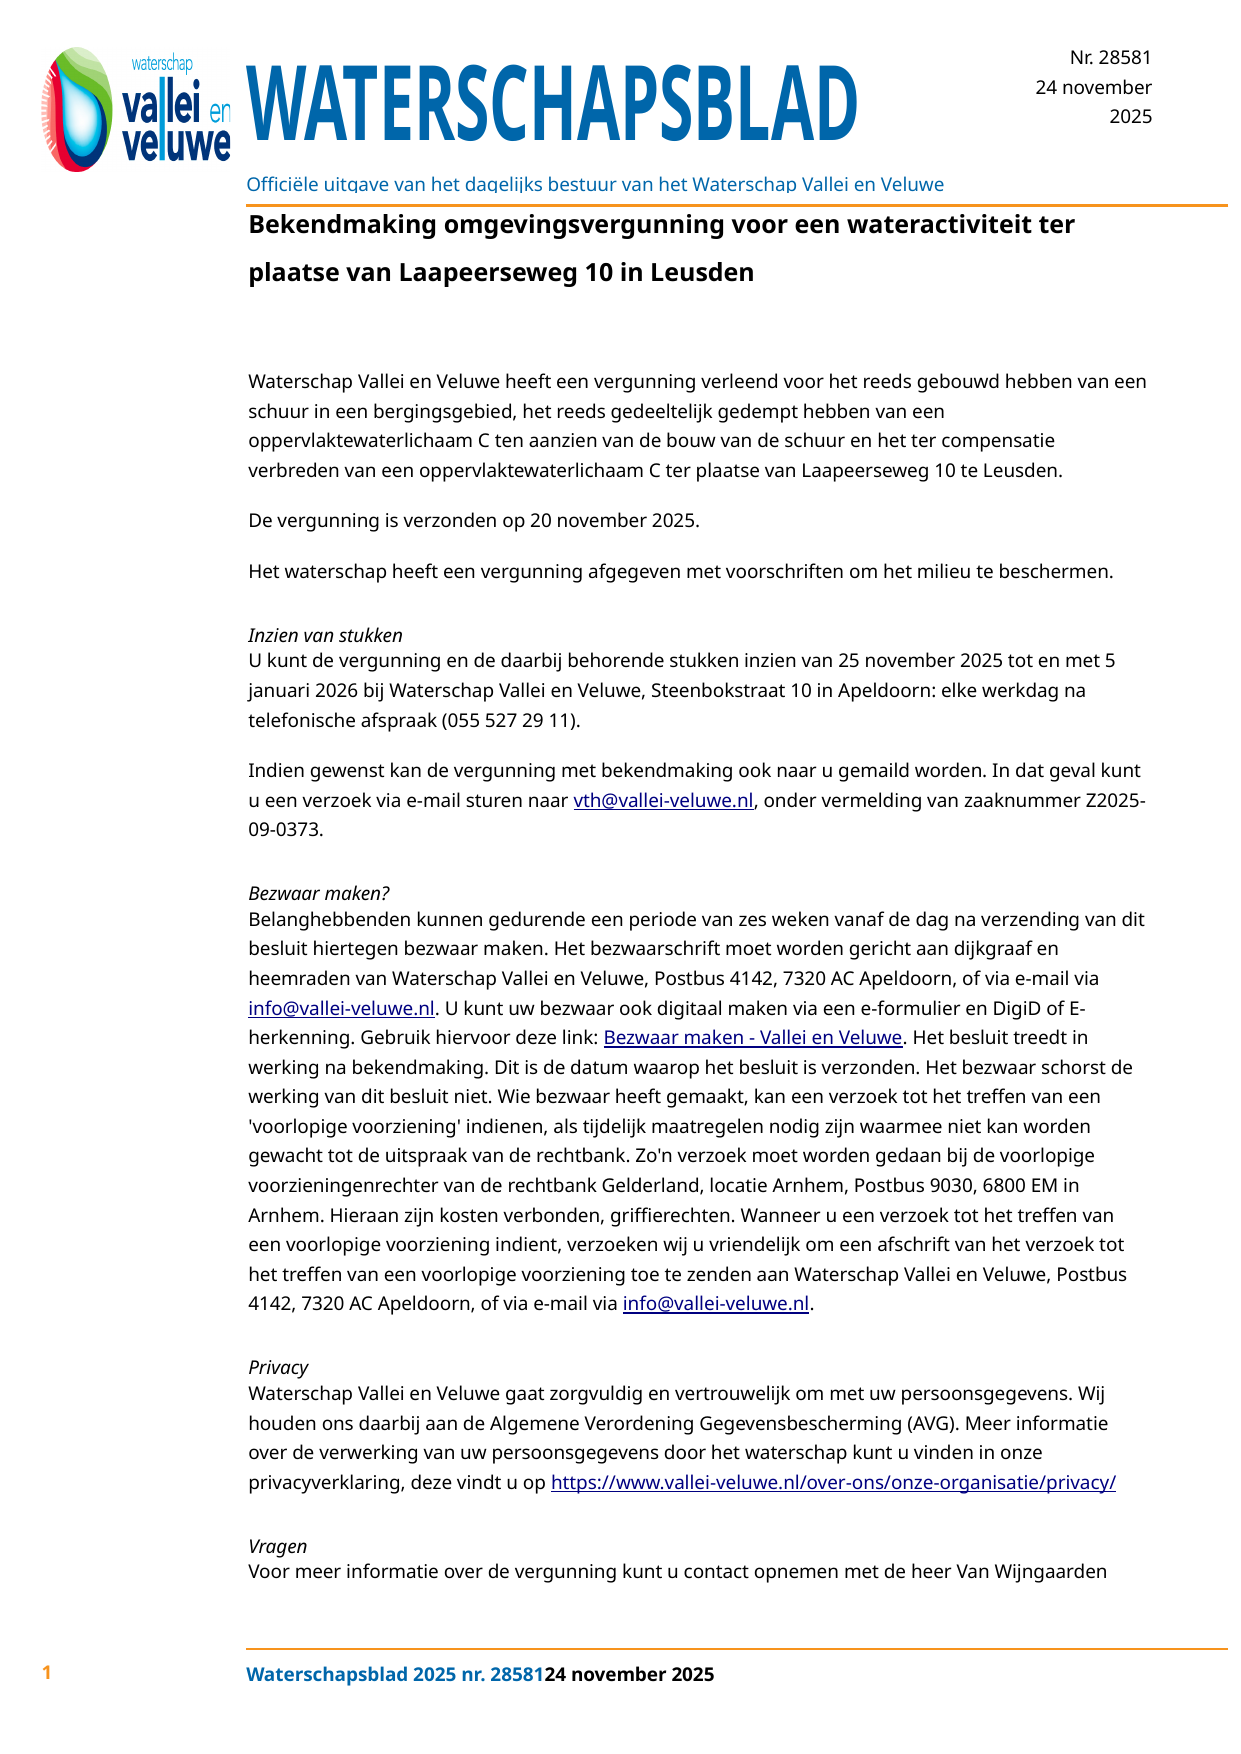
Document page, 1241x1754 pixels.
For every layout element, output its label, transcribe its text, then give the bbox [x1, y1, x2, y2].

text Indien gewenst kan de vergunning met bekendmaking ook naar u gemaild worden. In dat geval kunt u een verzoek via e-mail sturen naar vth@vallei-veluwe.nl, onder vermelding van zaaknummer Z2025-09-0373. [248, 757, 1152, 842]
text De vergunning is verzonden op 20 november 2025. [248, 507, 1152, 533]
text Belanghebbenden kunnen gedurende een periode van zes weken vanaf de dag na verzending van dit besluit hiertegen bezwaar maken. Het bezwaarschrift moet worden gericht aan dijkgraaf en heemraden van Waterschap Vallei en Veluwe, Postbus 4142, 7320 AC Apeldoorn, of via e-mail via info@vallei-veluwe.nl. U kunt uw bezwaar ook digitaal maken via een e-formulier en DigiD of E-herkenning. Gebruik hiervoor deze link: Bezwaar maken - Vallei en Veluwe. Het besluit treedt in werking na bekendmaking. Dit is de datum waarop het besluit is verzonden. Het bezwaar schorst de werking van dit besluit niet. Wie bezwaar heeft gemaakt, kan een verzoek tot het treffen van een 'voorlopige voorziening' indienen, als tijdelijk maatregelen nodig zijn waarmee niet kan worden gewacht tot de uitspraak van de rechtbank. Zo'n verzoek moet worden gedaan bij de voorlopige voorzieningenrechter van de rechtbank Gelderland, locatie Arnhem, Postbus 9030, 6800 EM in Arnhem. Hieraan zijn kosten verbonden, griffierechten. Wanneer u een verzoek tot het treffen van een voorlopige voorziening indient, verzoeken wij u vriendelijk om een afschrift van het verzoek tot het treffen van een voorlopige voorziening toe te zenden aan Waterschap Vallei en Veluwe, Postbus 4142, 7320 AC Apeldoorn, of via e-mail via info@vallei-veluwe.nl. [248, 906, 1152, 1316]
text Inzien van stukken [248, 622, 1152, 648]
text Waterschap Vallei en Veluwe heeft een vergunning verleend voor het reeds gebouwd hebben van een schuur in een bergingsgebied, het reeds gedeeltelijk gedempt hebben van een oppervlaktewaterlichaam C ten aanzien van de bouw van de schuur en het ter compensatie verbreden van een oppervlaktewaterlichaam C ter plaatse van Laapeerseweg 10 te Leusden. [248, 368, 1152, 483]
text Privacy [248, 1354, 1152, 1380]
text U kunt de vergunning en de daarbij behorende stukken inzien van 25 november 2025 tot en met 5 januari 2026 bij Waterschap Vallei en Veluwe, Steenbokstraat 10 in Apeldoorn: elke werkdag na telefonische afspraak (055 527 29 11). [248, 648, 1152, 732]
text Bekendmaking omgevingsvergunning voor een wateractiviteit ter plaatse van Laapeerseweg 10 in Leusden [248, 207, 1152, 288]
text Vragen [248, 1533, 1152, 1559]
picture [41, 47, 231, 172]
text Het waterschap heeft een vergunning afgegeven met voorschriften om het milieu te beschermen. [248, 558, 1152, 584]
text Bezwaar maken? [248, 880, 1152, 906]
text Waterschap Vallei en Veluwe gaat zorgvuldig en vertrouwelijk om met uw persoonsgegevens. Wij houden ons daarbij aan de Algemene Verordening Gegevensbescherming (AVG). Meer informatie over de verwerking van uw persoonsgegevens door het waterschap kunt u vinden in onze privacyverklaring, deze vindt u op https://www.vallei-veluwe.nl/over-ons/onze-organisatie/privacy/ [248, 1380, 1152, 1495]
text Voor meer informatie over de vergunning kunt u contact opnemen met de heer Van Wijngaarden [248, 1559, 1152, 1584]
